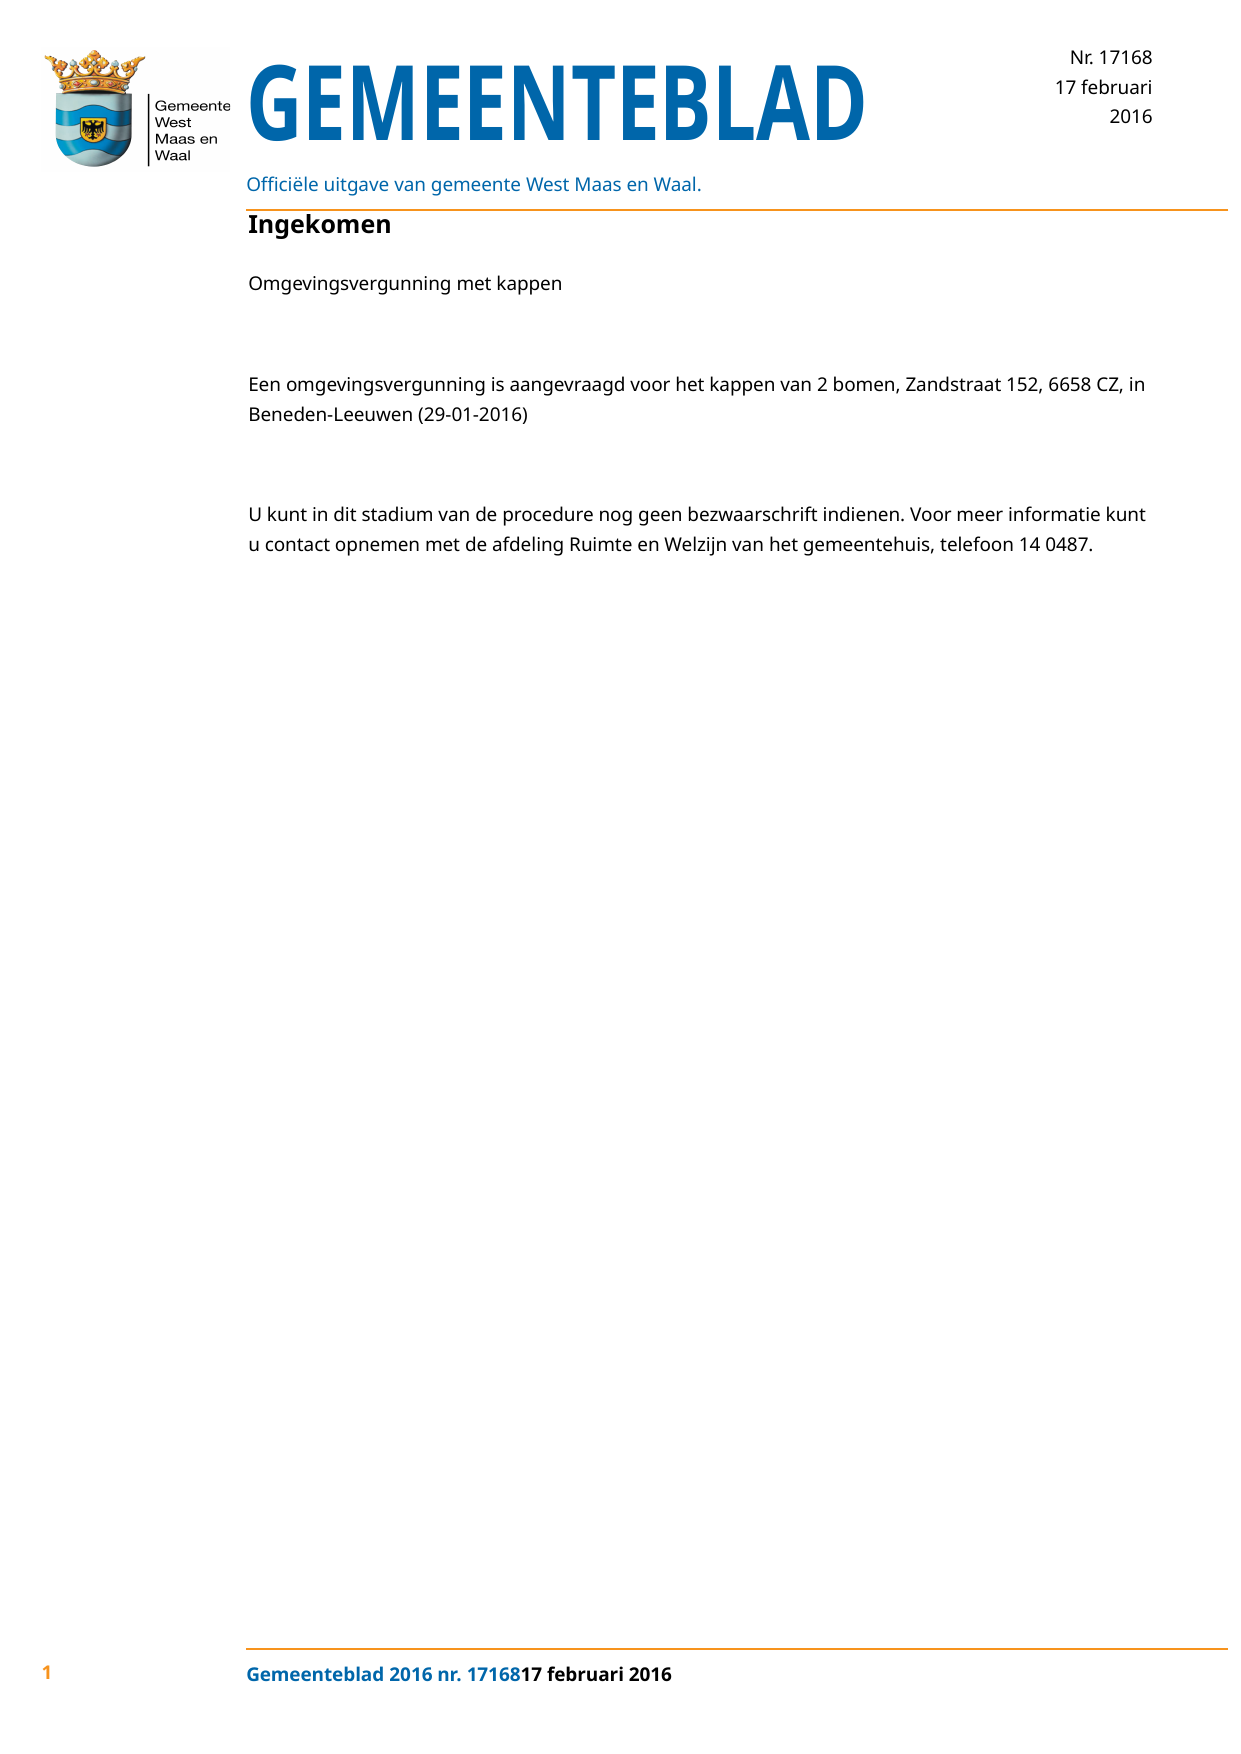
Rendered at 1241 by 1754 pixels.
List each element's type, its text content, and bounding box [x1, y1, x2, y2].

text Omgevingsvergunning met kappen [248, 270, 1152, 296]
text Een omgevingsvergunning is aangevraagd voor het kappen van 2 bomen, Zandstraat 152, 6658 CZ, in Beneden-Leeuwen (29-01-2016) [248, 371, 1152, 426]
picture [41, 47, 231, 172]
text Ingekomen [248, 211, 1152, 241]
text U kunt in dit stadium van de procedure nog geen bezwaarschrift indienen. Voor meer informatie kunt u contact opnemen met de afdeling Ruimte en Welzijn van het gemeentehuis, telefoon 14 0487. [248, 502, 1152, 557]
